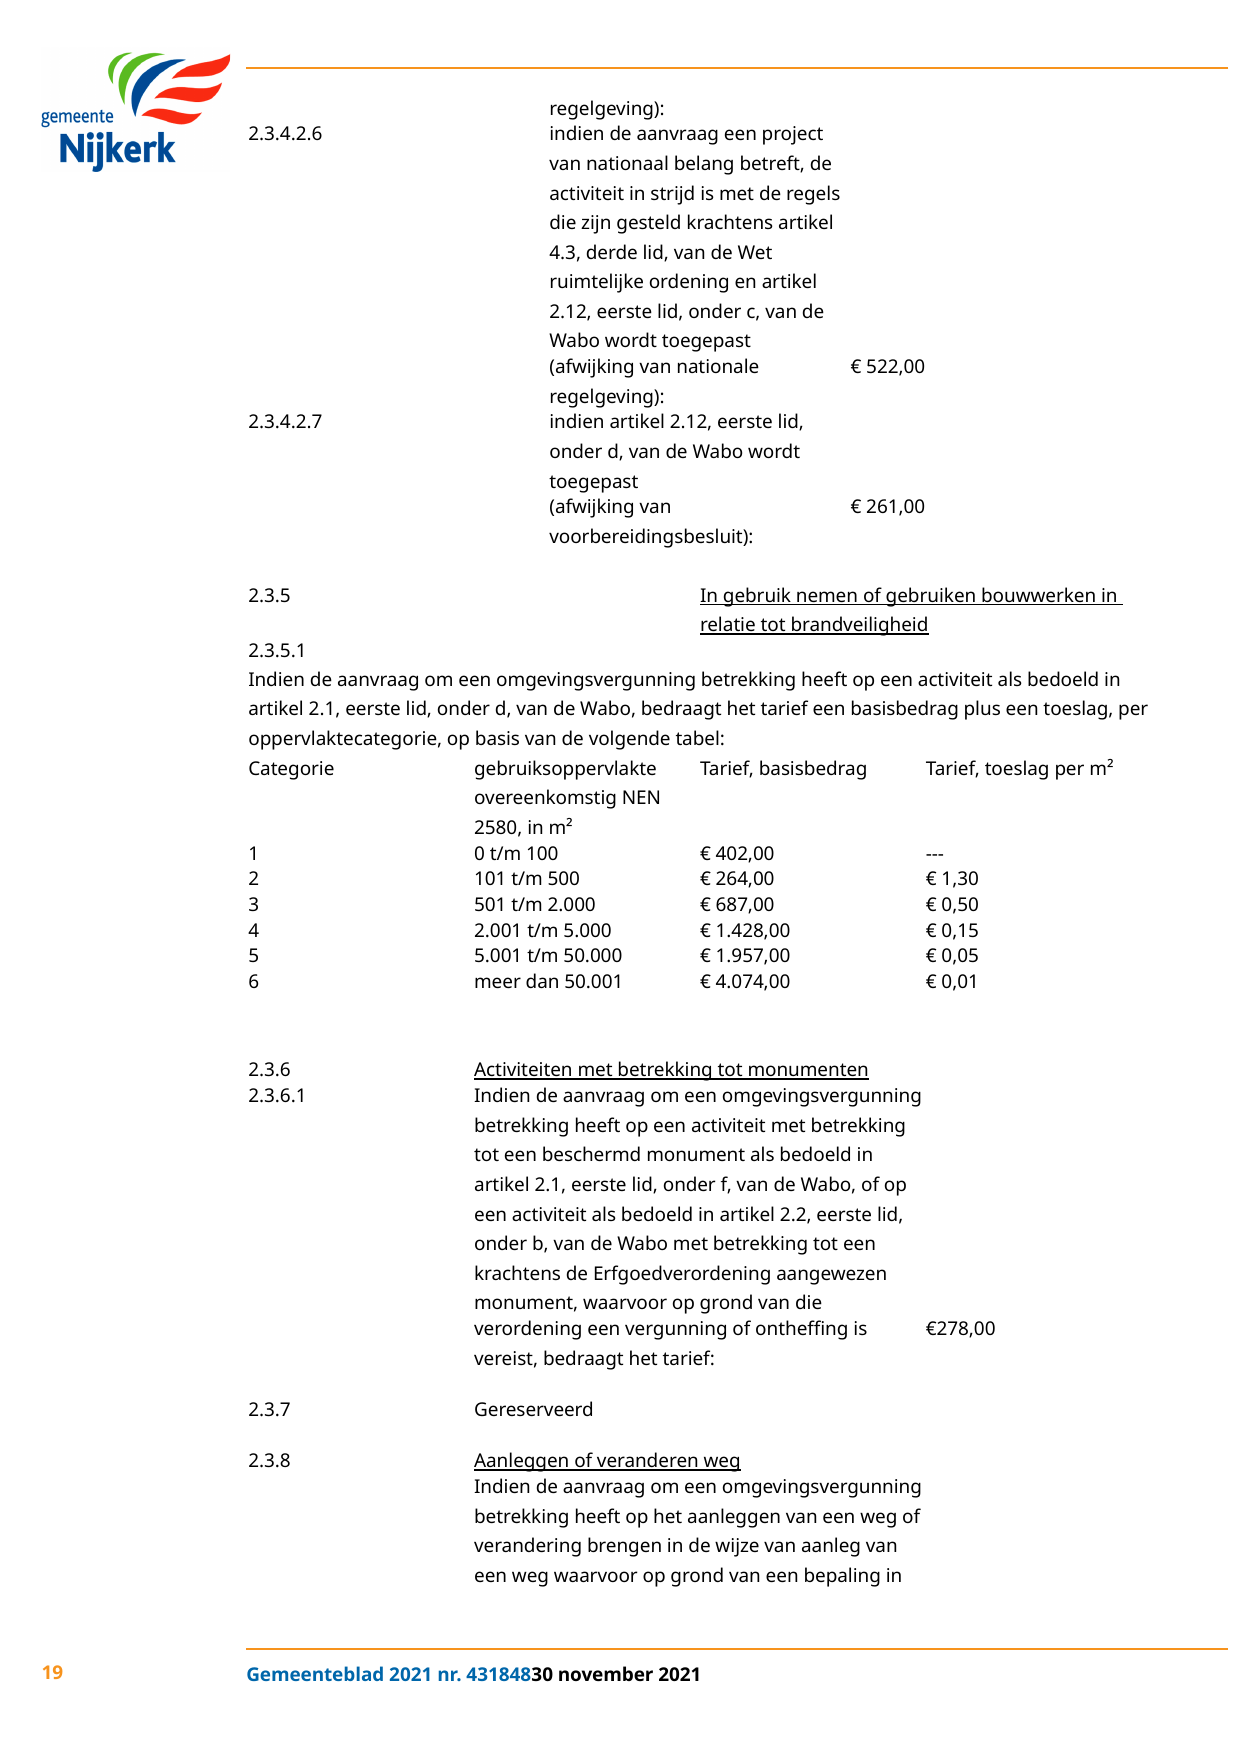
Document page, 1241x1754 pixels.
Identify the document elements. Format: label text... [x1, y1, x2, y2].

table_cell € 264,00 [700, 866, 926, 891]
table_cell [926, 1422, 1152, 1448]
table_cell 501 t/m 2.000 [474, 891, 700, 917]
table_cell € 687,00 [700, 891, 926, 917]
table_cell [850, 409, 1152, 493]
table_header Categorie [248, 755, 474, 840]
table_cell € 0,05 [926, 943, 1152, 968]
table_cell € 522,00 [850, 353, 1152, 409]
table_cell Indien de aanvraag om een omgevingsvergunning betrekking heeft op een activiteit met betrekking tot een beschermd monument als bedoeld in artikel 2.1, eerste lid, onder f, van de Wabo, of op een activiteit als bedoeld in artikel 2.2, eerste lid, onder b, van de Wabo met betrekking tot een krachtens de Erfgoedverordening aangewezen monument, waarvoor op grond van die [474, 1083, 926, 1315]
table_cell 101 t/m 500 [474, 866, 700, 891]
table_cell € 1.957,00 [700, 943, 926, 968]
table_header 2.3.6 [248, 1057, 474, 1082]
table_cell 2 [248, 866, 474, 891]
table_cell 0 t/m 100 [474, 840, 700, 866]
table_header Tarief, toeslag per m² [926, 755, 1152, 840]
table_cell [474, 1422, 926, 1448]
table_cell € 0,50 [926, 891, 1152, 917]
table_cell 2.3.5.1 [248, 637, 700, 663]
table_cell Indien de aanvraag om een omgevingsvergunning betrekking heeft op het aanleggen van een weg of verandering brengen in de wijze van aanleg van een weg waarvoor op grond van een bepaling in [474, 1474, 926, 1588]
table_cell (afwijking van nationale regelgeving): [549, 353, 850, 409]
table_cell 2.3.7 [248, 1396, 474, 1422]
table_cell [248, 494, 549, 549]
table_header [926, 1057, 1152, 1082]
table_cell 1 [248, 840, 474, 866]
table_cell 5 [248, 943, 474, 968]
table_cell 2.3.4.2.7 [248, 409, 549, 493]
table_cell [248, 1474, 474, 1588]
table_header gebruiksoppervlakte overeenkomstig NEN 2580, in m² [474, 755, 700, 840]
table_cell [926, 1448, 1152, 1473]
table_cell 5.001 t/m 50.000 [474, 943, 700, 968]
table_cell [248, 353, 549, 409]
table_cell 2.001 t/m 5.000 [474, 917, 700, 943]
table_cell [850, 121, 1152, 353]
text Indien de aanvraag om een omgevingsvergunning betrekking heeft op een activiteit als bedoeld in artikel 2.1, eerste lid, onder d, van de Wabo, bedraagt het tarief een basisbedrag plus een toeslag, per oppervlaktecategorie, op basis van de volgende tabel: [248, 666, 1152, 751]
table_header Tarief, basisbedrag [700, 755, 926, 840]
table_cell € 1,30 [926, 866, 1152, 891]
table_cell regelgeving): [549, 95, 850, 121]
picture [41, 47, 231, 172]
table_cell indien artikel 2.12, eerste lid, onder d, van de Wabo wordt toegepast [549, 409, 850, 493]
table_header In gebruik nemen of gebruiken bouwwerken in relatie tot brandveiligheid [700, 582, 1152, 637]
table_cell [248, 1422, 474, 1448]
table_cell [926, 1371, 1152, 1396]
table_cell 2.3.8 [248, 1448, 474, 1473]
table_cell € 261,00 [850, 494, 1152, 549]
table_header Activiteiten met betrekking tot monumenten [474, 1057, 926, 1082]
table_cell € 0,15 [926, 917, 1152, 943]
table_cell Gereserveerd [474, 1396, 926, 1422]
table_cell meer dan 50.001 [474, 969, 700, 994]
table_cell € 402,00 [700, 840, 926, 866]
table_cell indien de aanvraag een project van nationaal belang betreft, de activiteit in strijd is met de regels die zijn gesteld krachtens artikel 4.3, derde lid, van de Wet ruimtelijke ordening en artikel 2.12, eerste lid, onder c, van de Wabo wordt toegepast [549, 121, 850, 353]
table_cell [474, 1371, 926, 1396]
table_cell € 4.074,00 [700, 969, 926, 994]
table_cell (afwijking van voorbereidingsbesluit): [549, 494, 850, 549]
table_cell € 0,01 [926, 969, 1152, 994]
table_cell 6 [248, 969, 474, 994]
table_cell [926, 1474, 1152, 1588]
table_cell --- [926, 840, 1152, 866]
table_cell [700, 637, 1152, 663]
table_cell [248, 95, 549, 121]
table_cell € 1.428,00 [700, 917, 926, 943]
table_cell 2.3.4.2.6 [248, 121, 549, 353]
table_cell verordening een vergunning of ontheffing is vereist, bedraagt het tarief: [474, 1315, 926, 1371]
table_cell 4 [248, 917, 474, 943]
table_header 2.3.5 [248, 582, 700, 637]
table_cell [926, 1396, 1152, 1422]
table_cell [248, 1371, 474, 1396]
table_cell 2.3.6.1 [248, 1083, 474, 1315]
table_cell [248, 1315, 474, 1371]
table_cell Aanleggen of veranderen weg [474, 1448, 926, 1473]
table_cell €278,00 [926, 1315, 1152, 1371]
table_cell 3 [248, 891, 474, 917]
table_cell [926, 1083, 1152, 1315]
table_cell [850, 95, 1152, 121]
